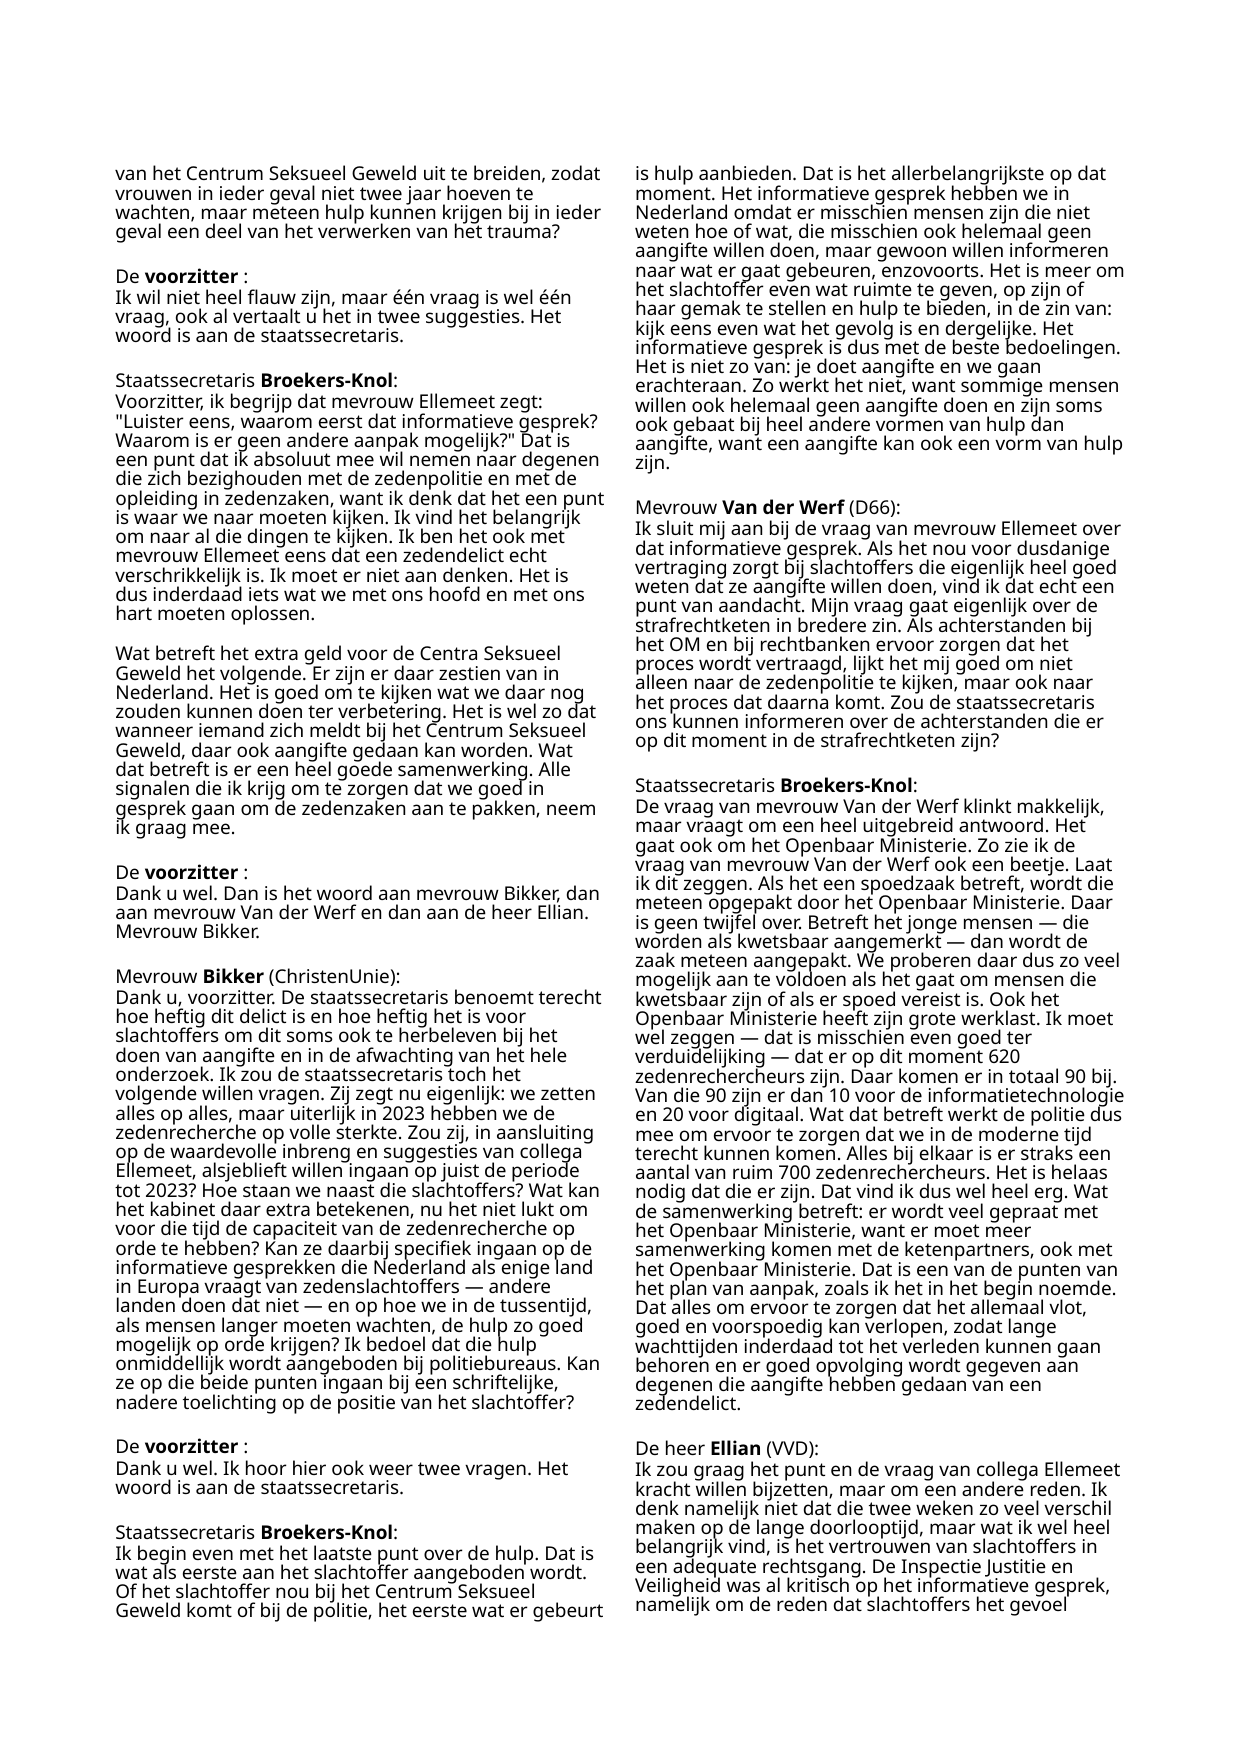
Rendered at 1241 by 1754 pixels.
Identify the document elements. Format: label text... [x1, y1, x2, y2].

text Ik zou graag het punt en de vraag van collega Ellemeet kracht willen bijzetten, maar om een andere reden. Ik denk namelijk niet dat die twee weken zo veel verschil maken op de lange doorlooptijd, maar wat ik wel heel belangrijk vind, is het vertrouwen van slachtoffers in een adequate rechtsgang. De Inspectie Justitie en Veiligheid was al kritisch op het informatieve gesprek, namelijk om de reden dat slachtoffers het gevoel [635, 1461, 1125, 1615]
text De voorzitter : [115, 263, 605, 289]
text Ik sluit mij aan bij de vraag van mevrouw Ellemeet over dat informatieve gesprek. Als het nou voor dusdanige vertraging zorgt bij slachtoffers die eigenlijk heel goed weten dat ze aangifte willen doen, vind ik dat echt een punt van aandacht. Mijn vraag gaat eigenlijk over de strafrechtketen in bredere zin. Als achterstanden bij het OM en bij rechtbanken ervoor zorgen dat het proces wordt vertraagd, lijkt het mij goed om niet alleen naar de zedenpolitie te kijken, maar ook naar het proces dat daarna komt. Zou de staatssecretaris ons kunnen informeren over de achterstanden die er op dit moment in de strafrechtketen zijn? [635, 520, 1125, 751]
text De vraag van mevrouw Van der Werf klinkt makkelijk, maar vraagt om een heel uitgebreid antwoord. Het gaat ook om het Openbaar Ministerie. Zo zie ik de vraag van mevrouw Van der Werf ook een beetje. Laat ik dit zeggen. Als het een spoedzaak betreft, wordt die meteen opgepakt door het Openbaar Ministerie. Daar is geen twijfel over. Betreft het jonge mensen — die worden als kwetsbaar aangemerkt — dan wordt de zaak meteen aangepakt. We proberen daar dus zo veel mogelijk aan te voldoen als het gaat om mensen die kwetsbaar zijn of als er spoed vereist is. Ook het Openbaar Ministerie heeft zijn grote werklast. Ik moet wel zeggen — dat is misschien even goed ter verduidelijking — dat er op dit moment 620 zedenrechercheurs zijn. Daar komen er in totaal 90 bij. Van die 90 zijn er dan 10 voor de informatietechnologie en 20 voor digitaal. Wat dat betreft werkt de politie dus mee om ervoor te zorgen dat we in de moderne tijd terecht kunnen komen. Alles bij elkaar is er straks een aantal van ruim 700 zedenrechercheurs. Het is helaas nodig dat die er zijn. Dat vind ik dus wel heel erg. Wat de samenwerking betreft: er wordt veel gepraat met het Openbaar Ministerie, want er moet meer samenwerking komen met de ketenpartners, ook met het Openbaar Ministerie. Dat is een van de punten van het plan van aanpak, zoals ik het in het begin noemde. Dat alles om ervoor te zorgen dat het allemaal vlot, goed en voorspoedig kan verlopen, zodat lange wachttijden inderdaad tot het verleden kunnen gaan behoren en er goed opvolging wordt gegeven aan degenen die aangifte hebben gedaan van een zedendelict. [635, 798, 1125, 1415]
text Voorzitter, ik begrijp dat mevrouw Ellemeet zegt: "Luister eens, waarom eerst dat informatieve gesprek? Waarom is er geen andere aanpak mogelijk?" Dat is een punt dat ik absoluut mee wil nemen naar degenen die zich bezighouden met de zedenpolitie en met de opleiding in zedenzaken, want ik denk dat het een punt is waar we naar moeten kijken. Ik vind het belangrijk om naar al die dingen te kijken. Ik ben het ook met mevrouw Ellemeet eens dat een zedendelict echt verschrikkelijk is. Ik moet er niet aan denken. Het is dus inderdaad iets wat we met ons hoofd en met ons hart moeten oplossen. [115, 393, 605, 624]
text Staatssecretaris Broekers-Knol: [635, 772, 1125, 798]
text Mevrouw Van der Werf (D66): [635, 494, 1125, 520]
text Dank u wel. Ik hoor hier ook weer twee vragen. Het woord is aan de staatssecretaris. [115, 1459, 605, 1498]
text Ik wil niet heel flauw zijn, maar één vraag is wel één vraag, ook al vertaalt u het in twee suggesties. Het woord is aan de staatssecretaris. [115, 289, 605, 347]
text Ik begin even met het laatste punt over de hulp. Dat is wat als eerste aan het slachtoffer aangeboden wordt. Of het slachtoffer nou bij het Centrum Seksueel Geweld komt of bij de politie, het eerste wat er gebeurt [115, 1544, 605, 1622]
text De heer Ellian (VVD): [635, 1436, 1125, 1461]
text Staatssecretaris Broekers-Knol: [115, 1519, 605, 1544]
text Mevrouw Bikker (ChristenUnie): [115, 963, 605, 989]
text Dank u, voorzitter. De staatssecretaris benoemt terecht hoe heftig dit delict is en hoe heftig het is voor slachtoffers om dit soms ook te herbeleven bij het doen van aangifte en in de afwachting van het hele onderzoek. Ik zou de staatssecretaris toch het volgende willen vragen. Zij zegt nu eigenlijk: we zetten alles op alles, maar uiterlijk in 2023 hebben we de zedenrecherche op volle sterkte. Zou zij, in aansluiting op de waardevolle inbreng en suggesties van collega Ellemeet, alsjeblieft willen ingaan op juist de periode tot 2023? Hoe staan we naast die slachtoffers? Wat kan het kabinet daar extra betekenen, nu het niet lukt om voor die tijd de capaciteit van de zedenrecherche op orde te hebben? Kan ze daarbij specifiek ingaan op de informatieve gesprekken die Nederland als enige land in Europa vraagt van zedenslachtoffers — andere landen doen dat niet — en op hoe we in de tussentijd, als mensen langer moeten wachten, de hulp zo goed mogelijk op orde krijgen? Ik bedoel dat die hulp onmiddellijk wordt aangeboden bij politiebureaus. Kan ze op die beide punten ingaan bij een schriftelijke, nadere toelichting op de positie van het slachtoffer? [115, 989, 605, 1413]
text De voorzitter : [115, 1434, 605, 1459]
text Staatssecretaris Broekers-Knol: [115, 368, 605, 393]
text Wat betreft het extra geld voor de Centra Seksueel Geweld het volgende. Er zijn er daar zestien van in Nederland. Het is goed om te kijken wat we daar nog zouden kunnen doen ter verbetering. Het is wel zo dat wanneer iemand zich meldt bij het Centrum Seksueel Geweld, daar ook aangifte gedaan kan worden. Wat dat betreft is er een heel goede samenwerking. Alle signalen die ik krijg om te zorgen dat we goed in gesprek gaan om de zedenzaken aan te pakken, neem ik graag mee. [115, 645, 605, 838]
text is hulp aanbieden. Dat is het allerbelangrijkste op dat moment. Het informatieve gesprek hebben we in Nederland omdat er misschien mensen zijn die niet weten hoe of wat, die misschien ook helemaal geen aangifte willen doen, maar gewoon willen informeren naar wat er gaat gebeuren, enzovoorts. Het is meer om het slachtoffer even wat ruimte te geven, op zijn of haar gemak te stellen en hulp te bieden, in de zin van: kijk eens even wat het gevolg is en dergelijke. Het informatieve gesprek is dus met de beste bedoelingen. Het is niet zo van: je doet aangifte en we gaan erachteraan. Zo werkt het niet, want sommige mensen willen ook helemaal geen aangifte doen en zijn soms ook gebaat bij heel andere vormen van hulp dan aangifte, want een aangifte kan ook een vorm van hulp zijn. [635, 165, 1125, 474]
text van het Centrum Seksueel Geweld uit te breiden, zodat vrouwen in ieder geval niet twee jaar hoeven te wachten, maar meteen hulp kunnen krijgen bij in ieder geval een deel van het verwerken van het trauma? [115, 165, 605, 242]
text Dank u wel. Dan is het woord aan mevrouw Bikker, dan aan mevrouw Van der Werf en dan aan de heer Ellian. Mevrouw Bikker. [115, 884, 605, 942]
text De voorzitter : [115, 859, 605, 884]
